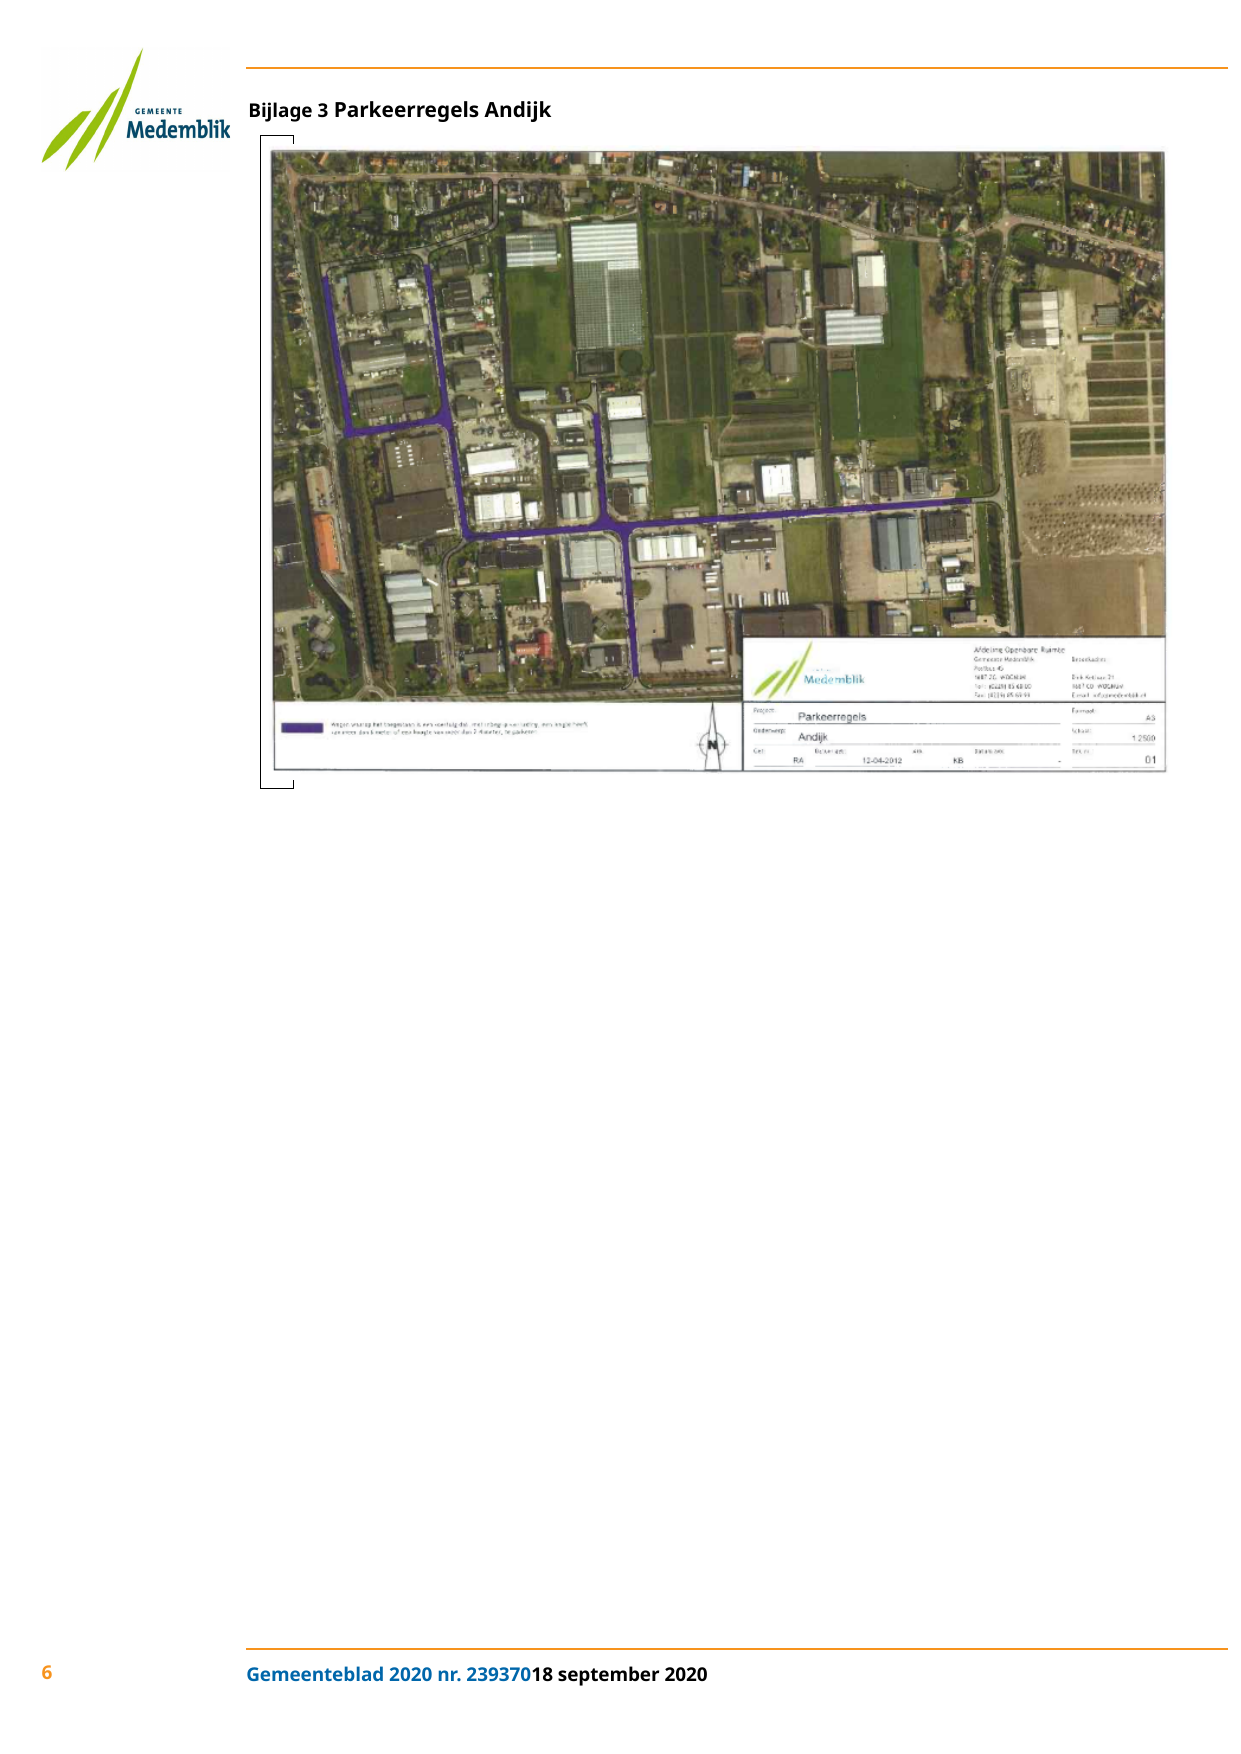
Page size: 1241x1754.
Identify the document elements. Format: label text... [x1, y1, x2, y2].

picture [268, 144, 1173, 780]
picture [41, 47, 231, 172]
text Bijlage 3 Parkeerregels Andijk [248, 95, 1152, 123]
